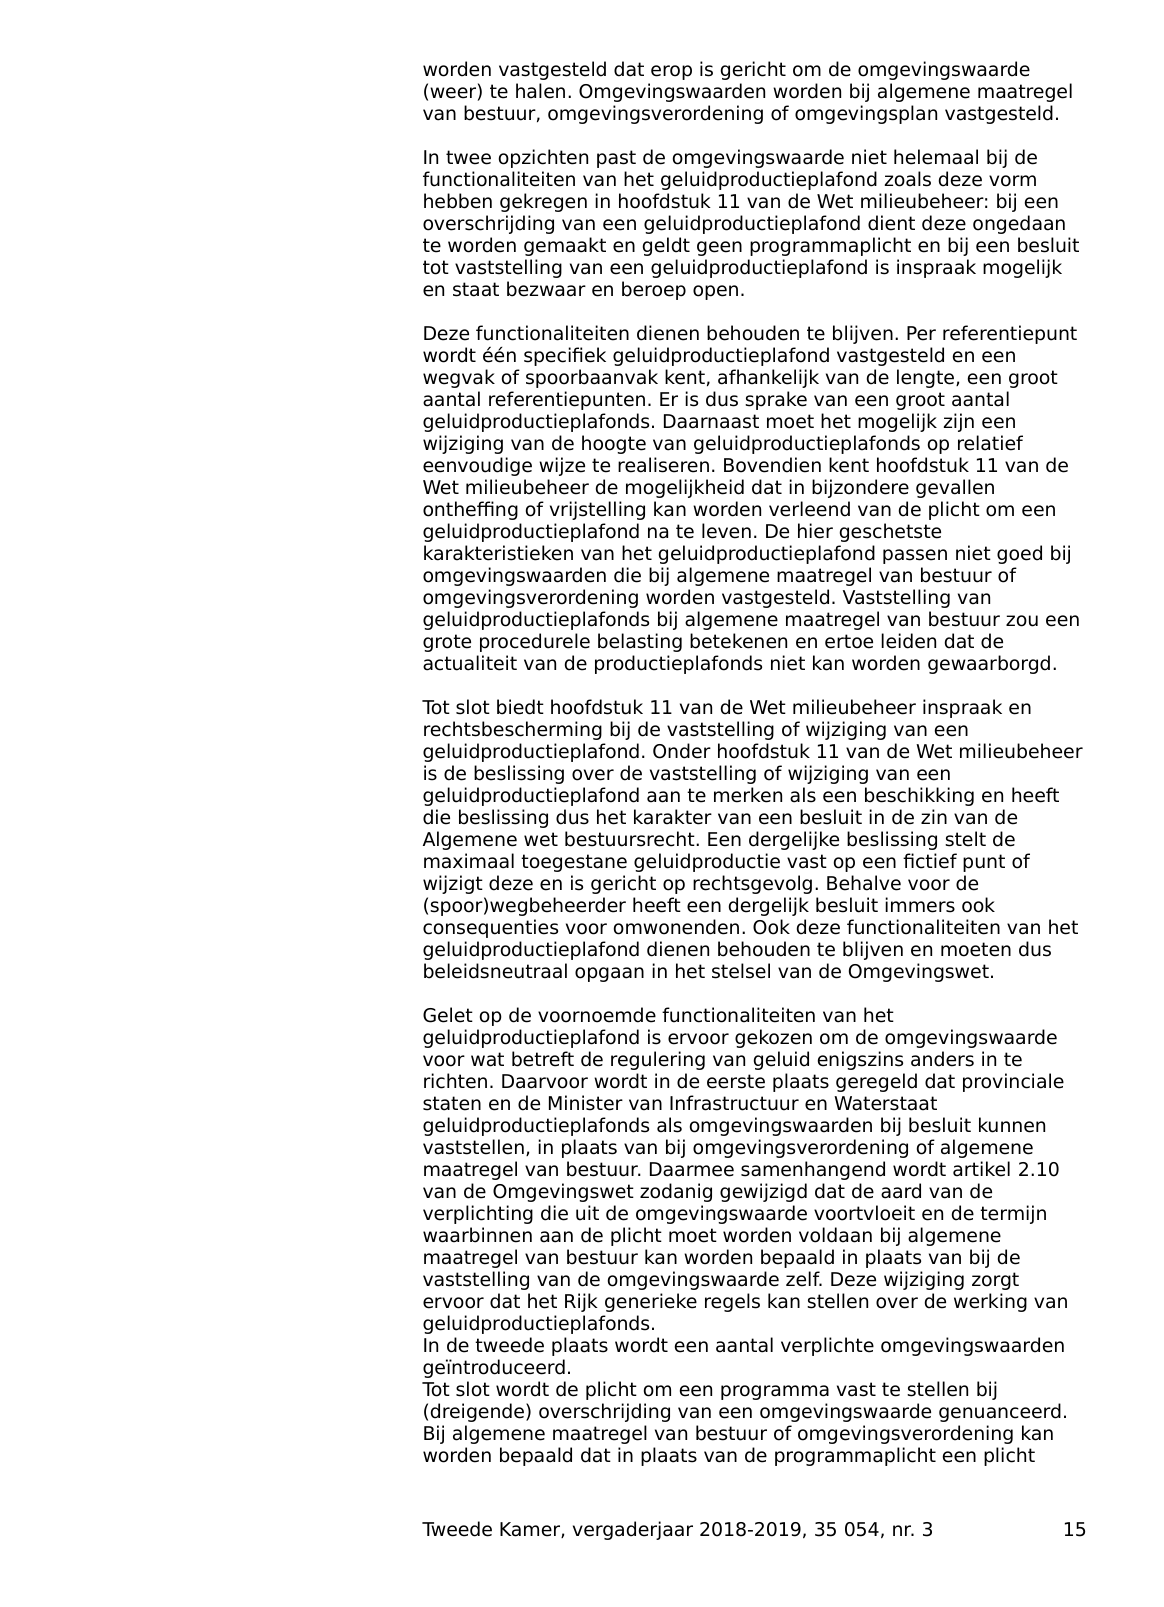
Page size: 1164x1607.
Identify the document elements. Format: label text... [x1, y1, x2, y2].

text Tot slot biedt hoofdstuk 11 van de Wet milieubeheer inspraak en rechtsbescherming bij de vaststelling of wijziging van een geluidproductieplafond. Onder hoofdstuk 11 van de Wet milieubeheer is de beslissing over de vaststelling of wijziging van een geluidproductieplafond aan te merken als een beschikking en heeft die beslissing dus het karakter van een besluit in de zin van de Algemene wet bestuursrecht. Een dergelijke beslissing stelt de maximaal toegestane geluidproductie vast op een fictief punt of wijzigt deze en is gericht op rechtsgevolg. Behalve voor de (spoor)wegbeheerder heeft een dergelijk besluit immers ook consequenties voor omwonenden. Ook deze functionaliteiten van het geluidproductieplafond dienen behouden te blijven en moeten dus beleidsneutraal opgaan in het stelsel van de Omgevingswet. [422, 697, 1087, 983]
text In twee opzichten past de omgevingswaarde niet helemaal bij de functionaliteiten van het geluidproductieplafond zoals deze vorm hebben gekregen in hoofdstuk 11 van de Wet milieubeheer: bij een overschrijding van een geluidproductieplafond dient deze ongedaan te worden gemaakt en geldt geen programmaplicht en bij een besluit tot vaststelling van een geluidproductieplafond is inspraak mogelijk en staat bezwaar en beroep open. [422, 147, 1087, 301]
text Gelet op de voornoemde functionaliteiten van het geluidproductieplafond is ervoor gekozen om de omgevingswaarde voor wat betreft de regulering van geluid enigszins anders in te richten. Daarvoor wordt in de eerste plaats geregeld dat provinciale staten en de Minister van Infrastructuur en Waterstaat geluidproductieplafonds als omgevingswaarden bij besluit kunnen vaststellen, in plaats van bij omgevingsverordening of algemene maatregel van bestuur. Daarmee samenhangend wordt artikel 2.10 van de Omgevingswet zodanig gewijzigd dat de aard van de verplichting die uit de omgevingswaarde voortvloeit en de termijn waarbinnen aan de plicht moet worden voldaan bij algemene maatregel van bestuur kan worden bepaald in plaats van bij de vaststelling van de omgevingswaarde zelf. Deze wijziging zorgt ervoor dat het Rijk generieke regels kan stellen over de werking van geluidproductieplafonds. [422, 1005, 1087, 1335]
text Deze functionaliteiten dienen behouden te blijven. Per referentiepunt wordt één specifiek geluidproductieplafond vastgesteld en een wegvak of spoorbaanvak kent, afhankelijk van de lengte, een groot aantal referentiepunten. Er is dus sprake van een groot aantal geluidproductieplafonds. Daarnaast moet het mogelijk zijn een wijziging van de hoogte van geluidproductieplafonds op relatief eenvoudige wijze te realiseren. Bovendien kent hoofdstuk 11 van de Wet milieubeheer de mogelijkheid dat in bijzondere gevallen ontheffing of vrijstelling kan worden verleend van de plicht om een geluidproductieplafond na te leven. De hier geschetste karakteristieken van het geluidproductieplafond passen niet goed bij omgevingswaarden die bij algemene maatregel van bestuur of omgevingsverordening worden vastgesteld. Vaststelling van geluidproductieplafonds bij algemene maatregel van bestuur zou een grote procedurele belasting betekenen en ertoe leiden dat de actualiteit van de productieplafonds niet kan worden gewaarborgd. [422, 323, 1087, 675]
text Tot slot wordt de plicht om een programma vast te stellen bij (dreigende) overschrijding van een omgevingswaarde genuanceerd. Bij algemene maatregel van bestuur of omgevingsverordening kan worden bepaald dat in plaats van de programmaplicht een plicht [422, 1379, 1087, 1467]
text In de tweede plaats wordt een aantal verplichte omgevingswaarden geïntroduceerd. [422, 1335, 1087, 1379]
text worden vastgesteld dat erop is gericht om de omgevingswaarde (weer) te halen. Omgevingswaarden worden bij algemene maatregel van bestuur, omgevingsverordening of omgevingsplan vastgesteld. [422, 59, 1087, 125]
